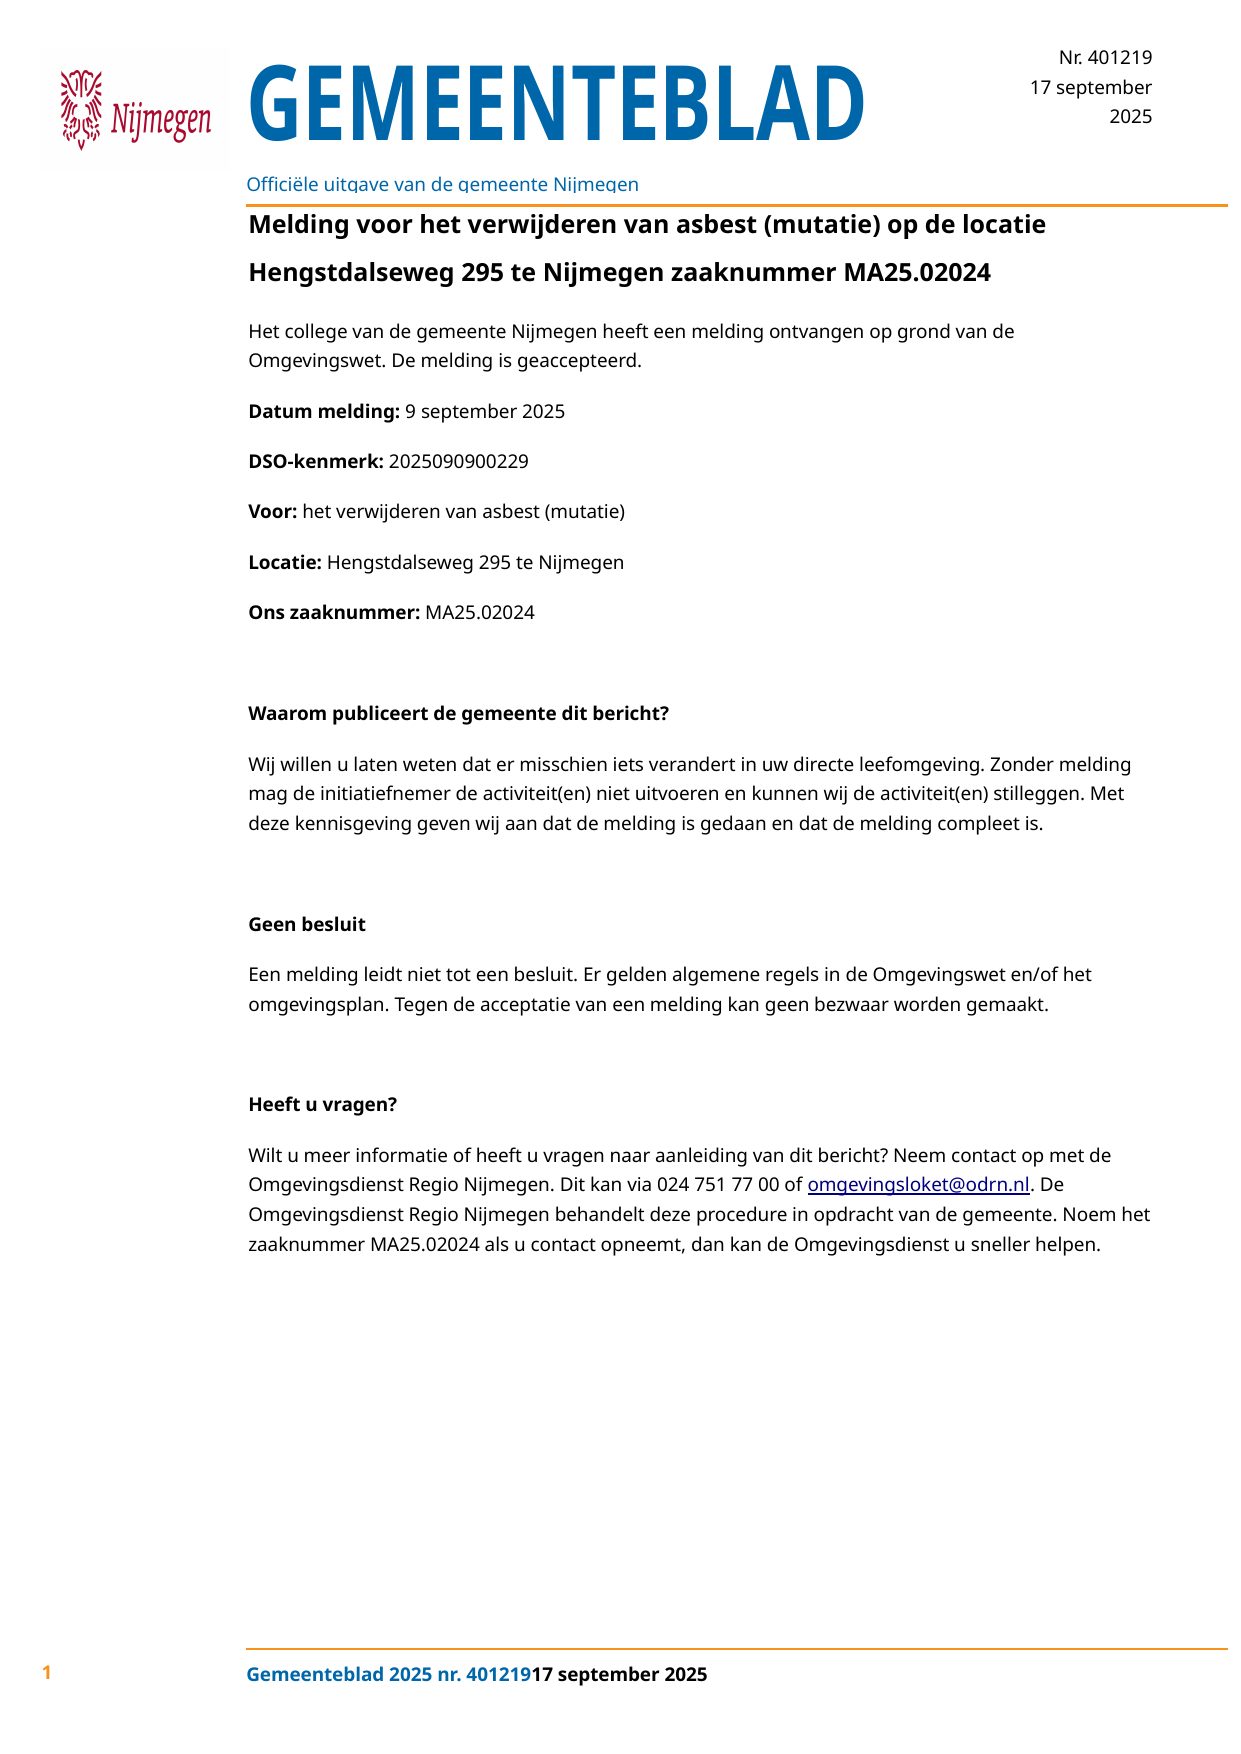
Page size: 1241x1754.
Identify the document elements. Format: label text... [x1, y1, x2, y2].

text Melding voor het verwijderen van asbest (mutatie) op de locatie Hengstdalseweg 295 te Nijmegen zaaknummer MA25.02024 [248, 207, 1152, 288]
text Een melding leidt niet tot een besluit. Er gelden algemene regels in de Omgevingswet en/of het omgevingsplan. Tegen de acceptatie van een melding kan geen bezwaar worden gemaakt. [248, 961, 1152, 1017]
text Datum melding: 9 september 2025 [248, 398, 1152, 424]
text DSO-kenmerk: 2025090900229 [248, 448, 1152, 474]
text Ons zaaknummer: MA25.02024 [248, 599, 1152, 625]
picture [41, 47, 231, 172]
text Wilt u meer informatie of heeft u vragen naar aanleiding van dit bericht? Neem contact op met de Omgevingsdienst Regio Nijmegen. Dit kan via 024 751 77 00 of omgevingsloket@odrn.nl. De Omgevingsdienst Regio Nijmegen behandelt deze procedure in opdracht van de gemeente. Noem het zaaknummer MA25.02024 als u contact opneemt, dan kan de Omgevingsdienst u sneller helpen. [248, 1142, 1152, 1257]
text Locatie: Hengstdalseweg 295 te Nijmegen [248, 549, 1152, 575]
text Voor: het verwijderen van asbest (mutatie) [248, 499, 1152, 524]
text Wij willen u laten weten dat er misschien iets verandert in uw directe leefomgeving. Zonder melding mag de initiatiefnemer de activiteit(en) niet uitvoeren en kunnen wij de activiteit(en) stilleggen. Met deze kennisgeving geven wij aan dat de melding is gedaan en dat de melding compleet is. [248, 751, 1152, 836]
text Waarom publiceert de gemeente dit bericht? [248, 700, 1152, 726]
text Heeft u vragen? [248, 1092, 1152, 1117]
text Geen besluit [248, 911, 1152, 937]
text Het college van de gemeente Nijmegen heeft een melding ontvangen op grond van de Omgevingswet. De melding is geaccepteerd. [248, 318, 1152, 373]
